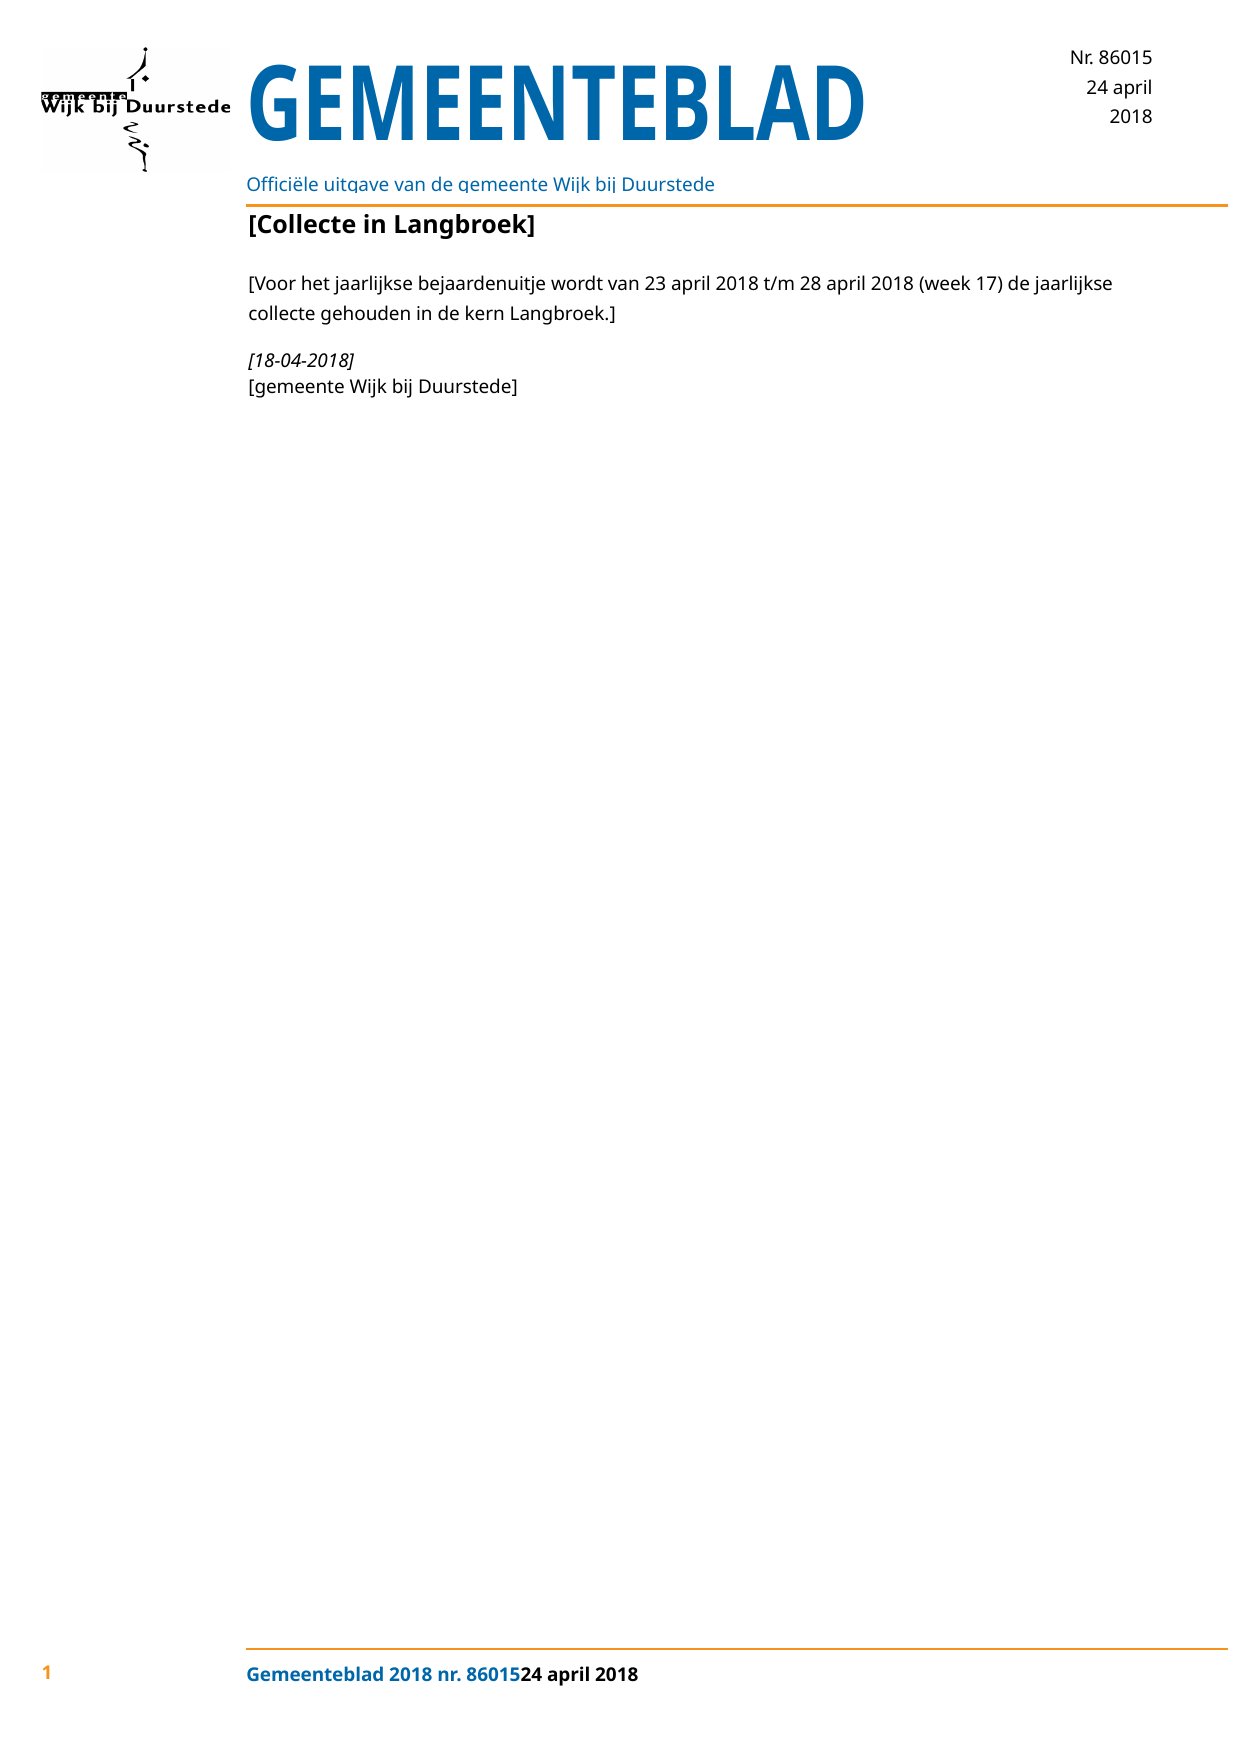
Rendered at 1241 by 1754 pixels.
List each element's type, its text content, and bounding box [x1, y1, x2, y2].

text [gemeente Wijk bij Duurstede] [248, 373, 1152, 399]
text [Voor het jaarlijkse bejaardenuitje wordt van 23 april 2018 t/m 28 april 2018 (week 17) de jaarlijkse collecte gehouden in de kern Langbroek.] [248, 270, 1152, 326]
text [Collecte in Langbroek] [248, 207, 1152, 241]
picture [41, 47, 231, 172]
text [18-04-2018] [248, 348, 1152, 373]
